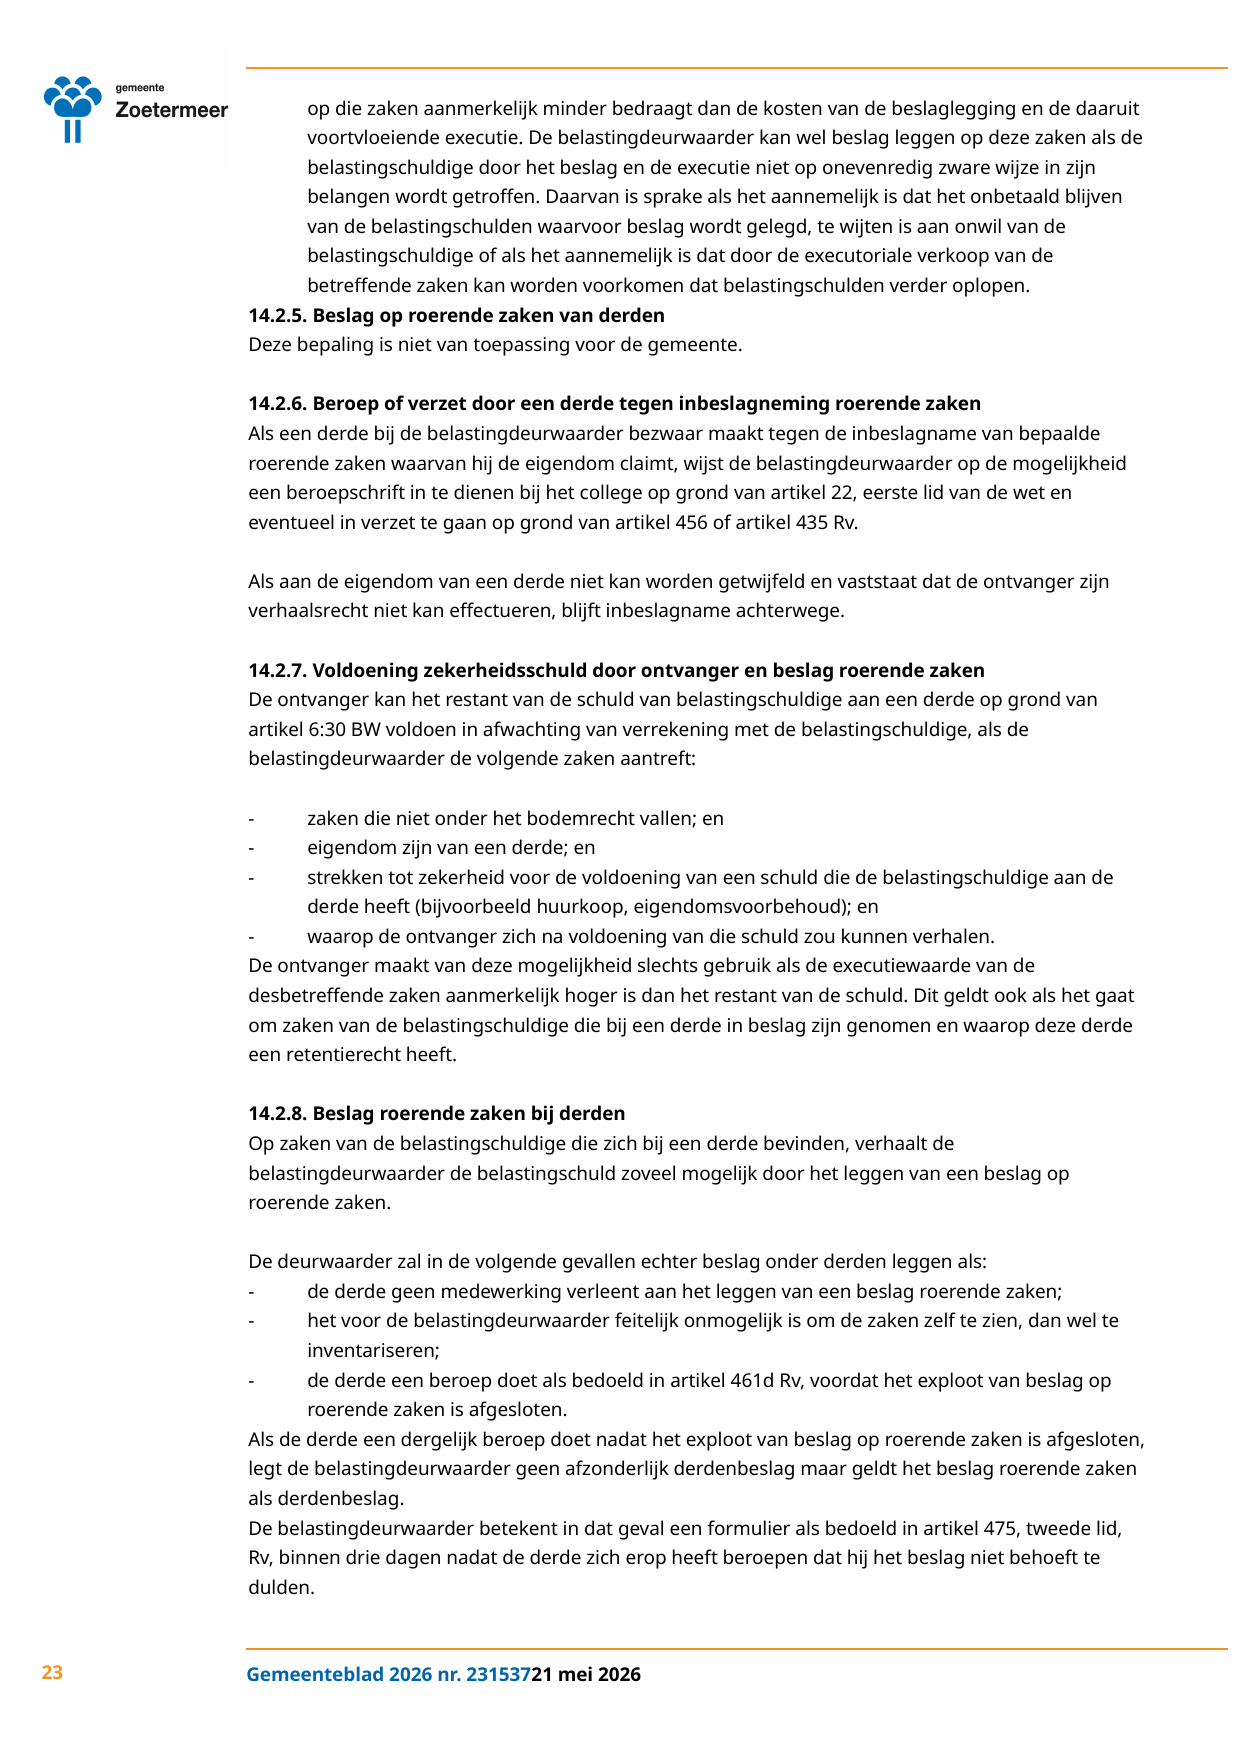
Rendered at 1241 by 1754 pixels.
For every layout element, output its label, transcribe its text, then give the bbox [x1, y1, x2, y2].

list zaken die niet onder het bodemrecht vallen; en [248, 805, 1152, 831]
text Als de derde een dergelijk beroep doet nadat het exploot van beslag op roerende zaken is afgesloten, legt de belastingdeurwaarder geen afzonderlijk derdenbeslag maar geldt het beslag roerende zaken als derdenbeslag. [248, 1426, 1152, 1511]
list eigendom zijn van een derde; en [248, 834, 1152, 860]
list het voor de belastingdeurwaarder feitelijk onmogelijk is om de zaken zelf te zien, dan wel te inventariseren; [248, 1308, 1152, 1363]
text De ontvanger maakt van deze mogelijkheid slechts gebruik als de executiewaarde van de desbetreffende zaken aanmerkelijk hoger is dan het restant van de schuld. Dit geldt ook als het gaat om zaken van de belastingschuldige die bij een derde in beslag zijn genomen en waarop deze derde een retentierecht heeft. [248, 953, 1152, 1067]
text Deze bepaling is niet van toepassing voor de gemeente. [248, 331, 1152, 357]
text Als aan de eigendom van een derde niet kan worden getwijfeld en vaststaat dat de ontvanger zijn verhaalsrecht niet kan effectueren, blijft inbeslagname achterwege. [248, 568, 1152, 623]
text De deurwaarder zal in de volgende gevallen echter beslag onder derden leggen als: [248, 1248, 1152, 1274]
list waarop de ontvanger zich na voldoening van die schuld zou kunnen verhalen. [248, 923, 1152, 949]
list de derde een beroep doet als bedoeld in artikel 461d Rv, voordat het exploot van beslag op roerende zaken is afgesloten. [248, 1367, 1152, 1422]
text Op zaken van de belastingschuldige die zich bij een derde bevinden, verhaalt de belastingdeurwaarder de belastingschuld zoveel mogelijk door het leggen van een beslag op roerende zaken. [248, 1130, 1152, 1215]
list op die zaken aanmerkelijk minder bedraagt dan de kosten van de beslaglegging en de daaruit voortvloeiende executie. De belastingdeurwaarder kan wel beslag leggen op deze zaken als de belastingschuldige door het beslag en de executie niet op onevenredig zware wijze in zijn belangen wordt getroffen. Daarvan is sprake als het aannemelijk is dat het onbetaald blijven van de belastingschulden waarvoor beslag wordt gelegd, te wijten is aan onwil van de belastingschuldige of als het aannemelijk is dat door de executoriale verkoop van de betreffende zaken kan worden voorkomen dat belastingschulden verder oplopen. [248, 95, 1152, 298]
text Als een derde bij de belastingdeurwaarder bezwaar maakt tegen de inbeslagname van bepaalde roerende zaken waarvan hij de eigendom claimt, wijst de belastingdeurwaarder op de mogelijkheid een beroepschrift in te dienen bij het college op grond van artikel 22, eerste lid van de wet en eventueel in verzet te gaan op grond van artikel 456 of artikel 435 Rv. [248, 420, 1152, 535]
text De ontvanger kan het restant van de schuld van belastingschuldige aan een derde op grond van artikel 6:30 BW voldoen in afwachting van verrekening met de belastingschuldige, als de belastingdeurwaarder de volgende zaken aantreft: [248, 686, 1152, 771]
text 14.2.7. Voldoening zekerheidsschuld door ontvanger en beslag roerende zaken [248, 657, 1152, 683]
picture [41, 47, 231, 172]
list de derde geen medewerking verleent aan het leggen van een beslag roerende zaken; [248, 1278, 1152, 1304]
list strekken tot zekerheid voor de voldoening van een schuld die de belastingschuldige aan de derde heeft (bijvoorbeeld huurkoop, eigendomsvoorbehoud); en [248, 864, 1152, 919]
text 14.2.6. Beroep of verzet door een derde tegen inbeslagneming roerende zaken [248, 391, 1152, 416]
text 14.2.8. Beslag roerende zaken bij derden [248, 1101, 1152, 1126]
text De belastingdeurwaarder betekent in dat geval een formulier als bedoeld in artikel 475, tweede lid, Rv, binnen drie dagen nadat de derde zich erop heeft beroepen dat hij het beslag niet behoeft te dulden. [248, 1515, 1152, 1600]
text 14.2.5. Beslag op roerende zaken van derden [248, 302, 1152, 328]
